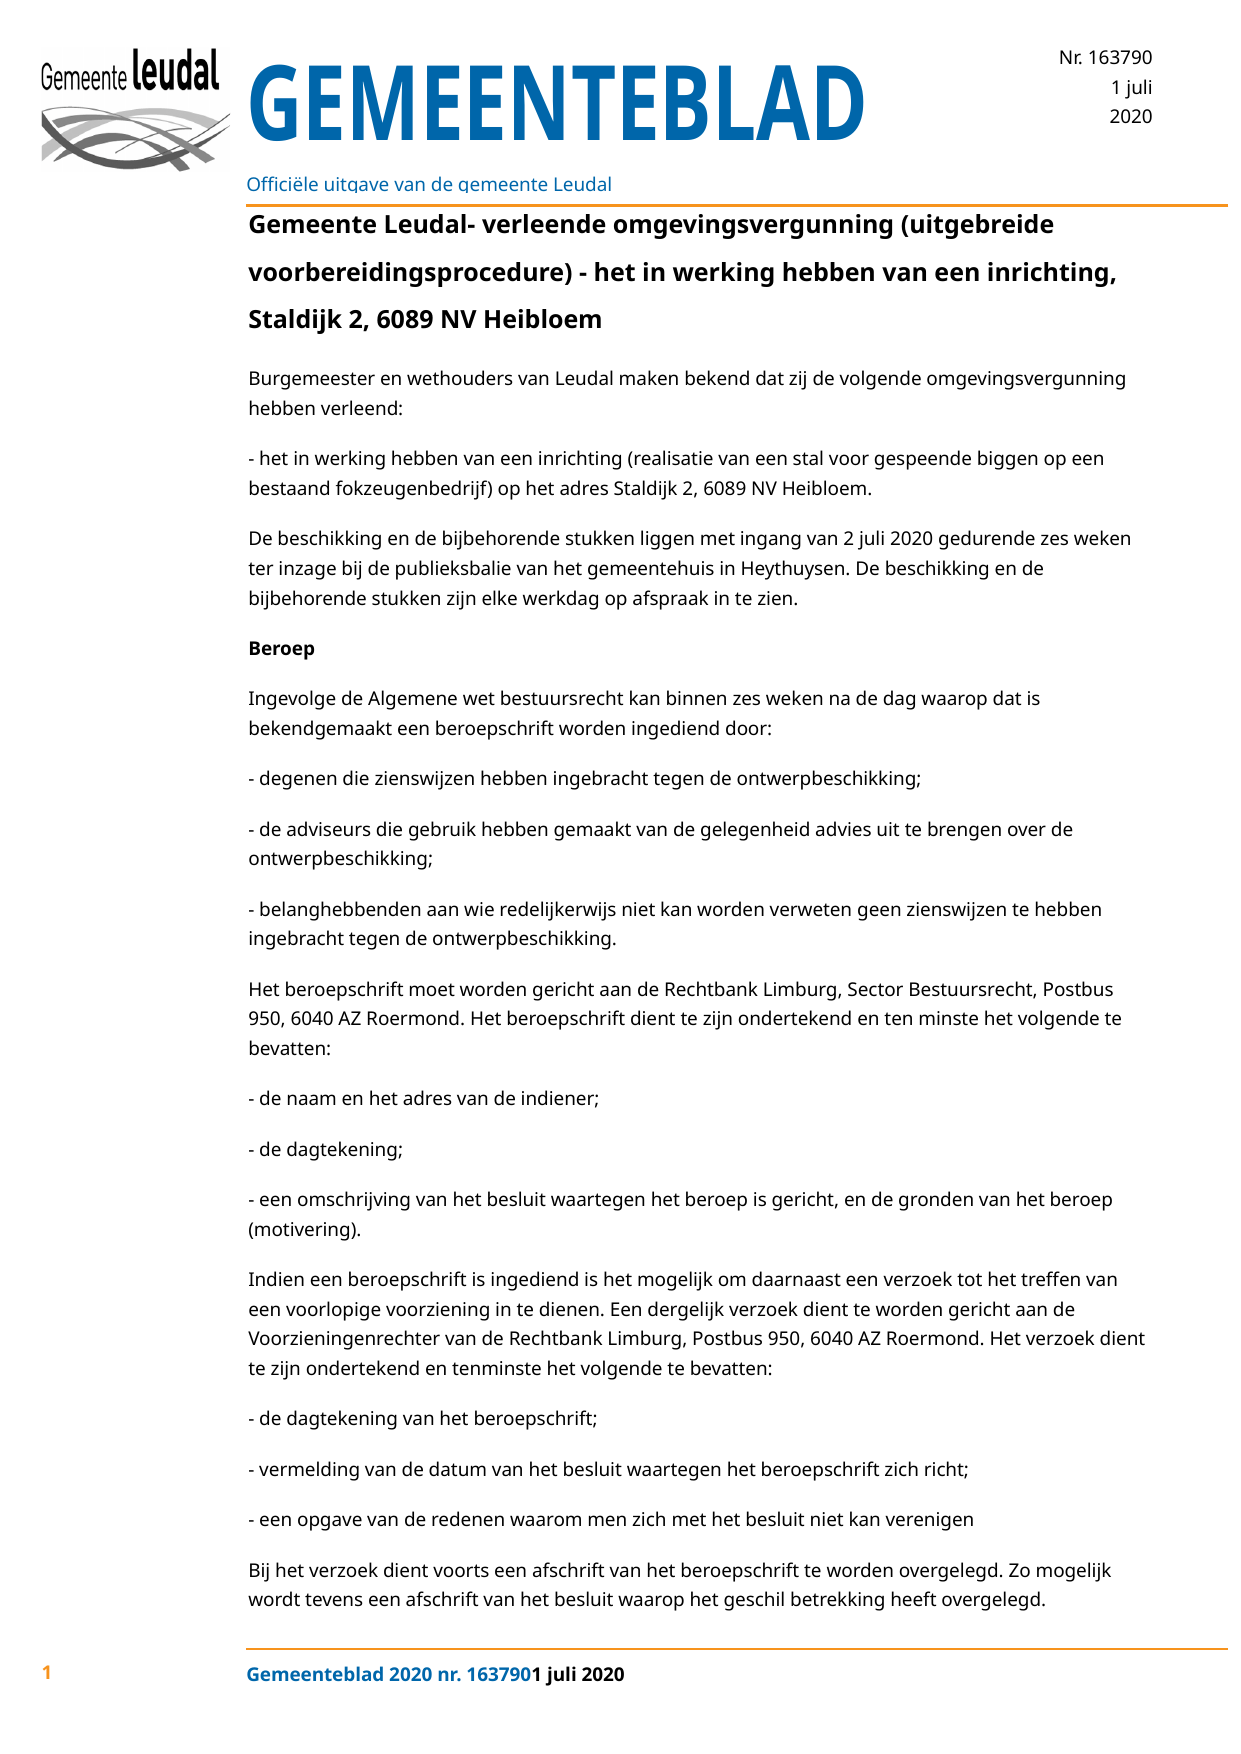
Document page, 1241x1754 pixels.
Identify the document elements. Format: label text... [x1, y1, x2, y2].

text - de naam en het adres van de indiener; [248, 1086, 1152, 1111]
text Ingevolge de Algemene wet bestuursrecht kan binnen zes weken na de dag waarop dat is bekendgemaakt een beroepschrift worden ingediend door: [248, 686, 1152, 741]
text - een opgave van de redenen waarom men zich met het besluit niet kan verenigen [248, 1506, 1152, 1532]
text Bij het verzoek dient voorts een afschrift van het beroepschrift te worden overgelegd. Zo mogelijk wordt tevens een afschrift van het besluit waarop het geschil betrekking heeft overgelegd. [248, 1557, 1152, 1612]
picture [41, 47, 231, 172]
text Burgemeester en wethouders van Leudal maken bekend dat zij de volgende omgevingsvergunning hebben verleend: [248, 366, 1152, 421]
text - een omschrijving van het besluit waartegen het beroep is gericht, en de gronden van het beroep (motivering). [248, 1186, 1152, 1242]
text De beschikking en de bijbehorende stukken liggen met ingang van 2 juli 2020 gedurende zes weken ter inzage bij de publieksbalie van het gemeentehuis in Heythuysen. De beschikking en de bijbehorende stukken zijn elke werkdag op afspraak in te zien. [248, 526, 1152, 610]
text Het beroepschrift moet worden gericht aan de Rechtbank Limburg, Sector Bestuursrecht, Postbus 950, 6040 AZ Roermond. Het beroepschrift dient te zijn ondertekend en ten minste het volgende te bevatten: [248, 976, 1152, 1061]
text Gemeente Leudal- verleende omgevingsvergunning (uitgebreide voorbereidingsprocedure) - het in werking hebben van een inrichting, Staldijk 2, 6089 NV Heibloem [248, 207, 1152, 336]
text - de dagtekening van het beroepschrift; [248, 1406, 1152, 1431]
text Indien een beroepschrift is ingediend is het mogelijk om daarnaast een verzoek tot het treffen van een voorlopige voorziening in te dienen. Een dergelijk verzoek dient te worden gericht aan de Voorzieningenrechter van de Rechtbank Limburg, Postbus 950, 6040 AZ Roermond. Het verzoek dient te zijn ondertekend en tenminste het volgende te bevatten: [248, 1266, 1152, 1381]
text - vermelding van de datum van het besluit waartegen het beroepschrift zich richt; [248, 1456, 1152, 1482]
text - de adviseurs die gebruik hebben gemaakt van de gelegenheid advies uit te brengen over de ontwerpbeschikking; [248, 816, 1152, 871]
text Beroep [248, 635, 1152, 661]
text - belanghebbenden aan wie redelijkerwijs niet kan worden verweten geen zienswijzen te hebben ingebracht tegen de ontwerpbeschikking. [248, 896, 1152, 951]
text - degenen die zienswijzen hebben ingebracht tegen de ontwerpbeschikking; [248, 766, 1152, 791]
text - de dagtekening; [248, 1136, 1152, 1162]
text - het in werking hebben van een inrichting (realisatie van een stal voor gespeende biggen op een bestaand fokzeugenbedrijf) op het adres Staldijk 2, 6089 NV Heibloem. [248, 446, 1152, 501]
